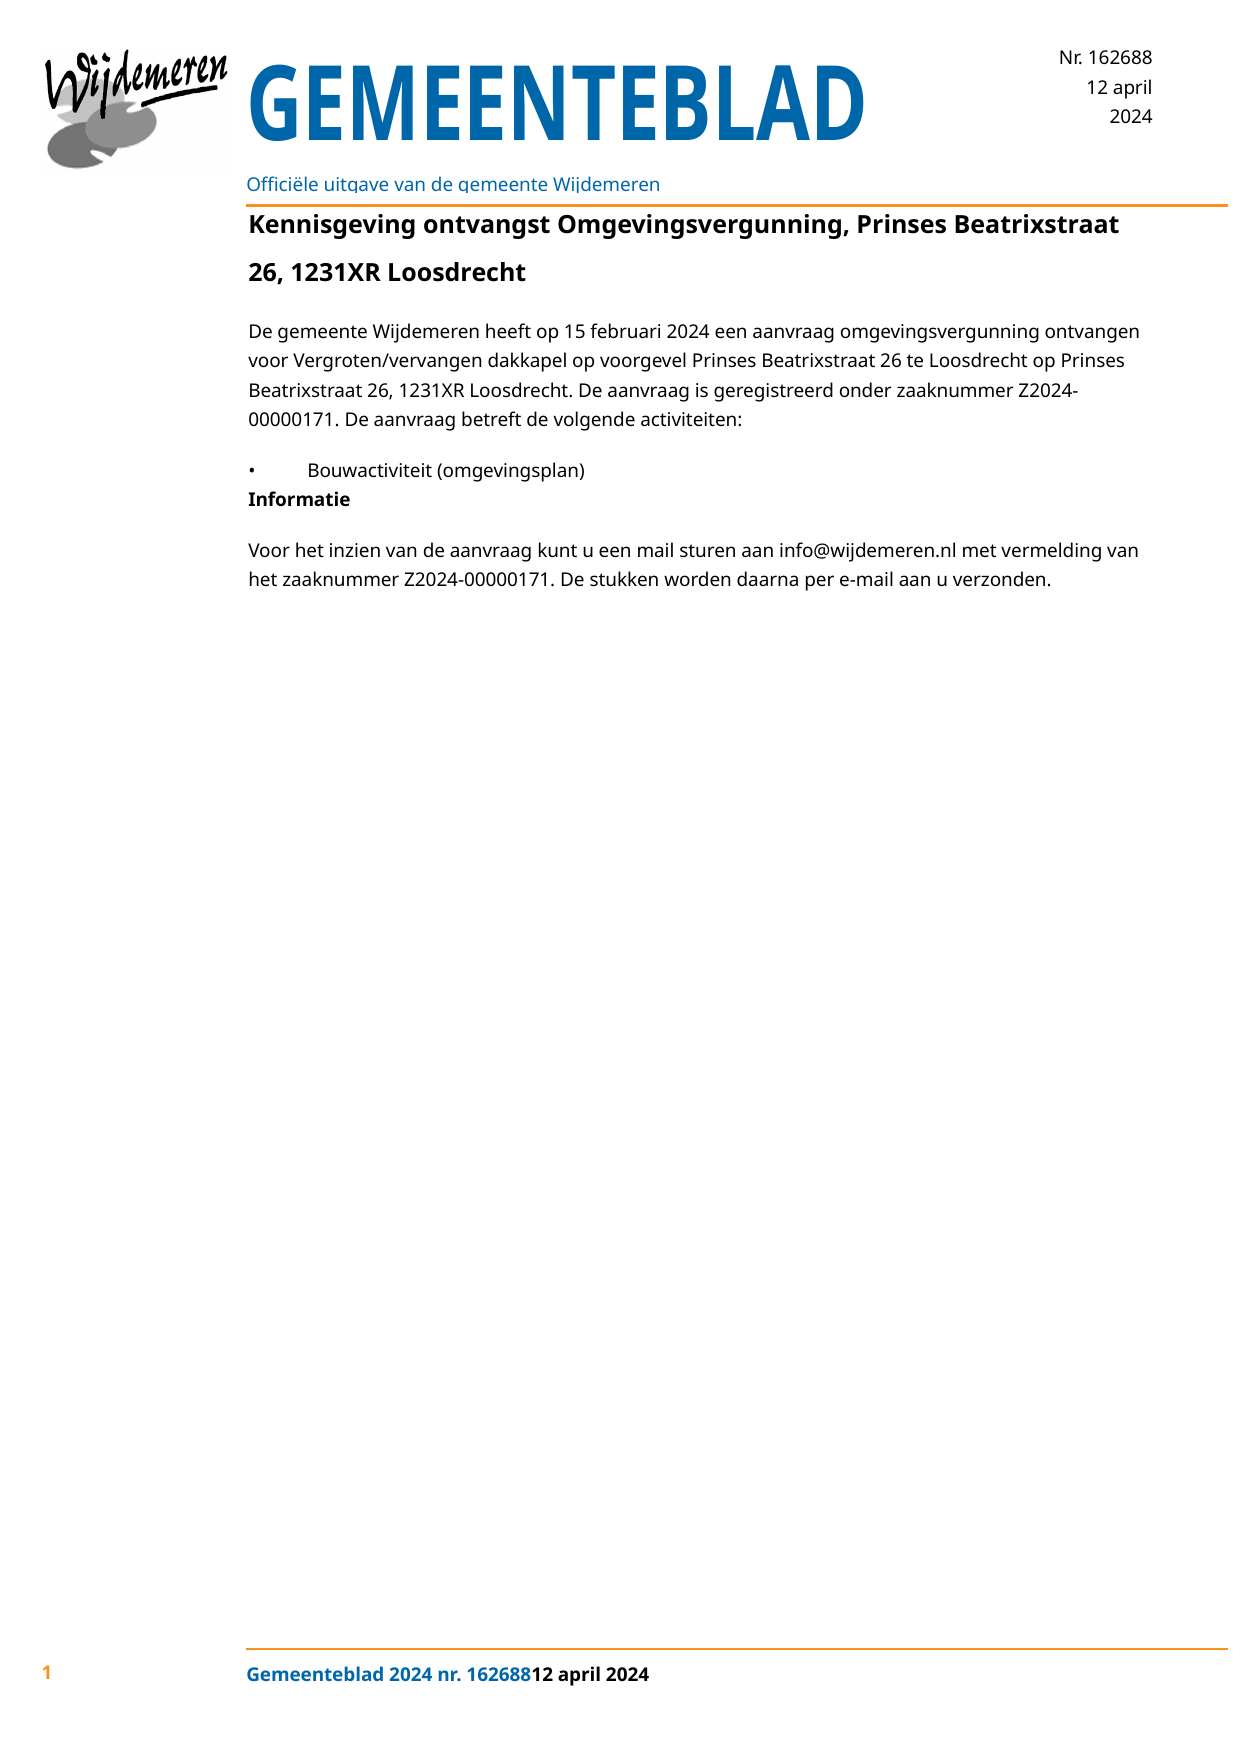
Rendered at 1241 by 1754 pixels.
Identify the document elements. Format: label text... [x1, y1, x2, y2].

picture [41, 47, 231, 172]
text Informatie [248, 487, 1152, 512]
text Voor het inzien van de aanvraag kunt u een mail sturen aan info@wijdemeren.nl met vermelding van het zaaknummer Z2024-00000171. De stukken worden daarna per e-mail aan u verzonden. [248, 537, 1152, 592]
list Bouwactiviteit (omgevingsplan) [248, 457, 1152, 483]
text Kennisgeving ontvangst Omgevingsvergunning, Prinses Beatrixstraat 26, 1231XR Loosdrecht [248, 207, 1152, 288]
text De gemeente Wijdemeren heeft op 15 februari 2024 een aanvraag omgevingsvergunning ontvangen voor Vergroten/vervangen dakkapel op voorgevel Prinses Beatrixstraat 26 te Loosdrecht op Prinses Beatrixstraat 26, 1231XR Loosdrecht. De aanvraag is geregistreerd onder zaaknummer Z2024-00000171. De aanvraag betreft de volgende activiteiten: [248, 318, 1152, 432]
